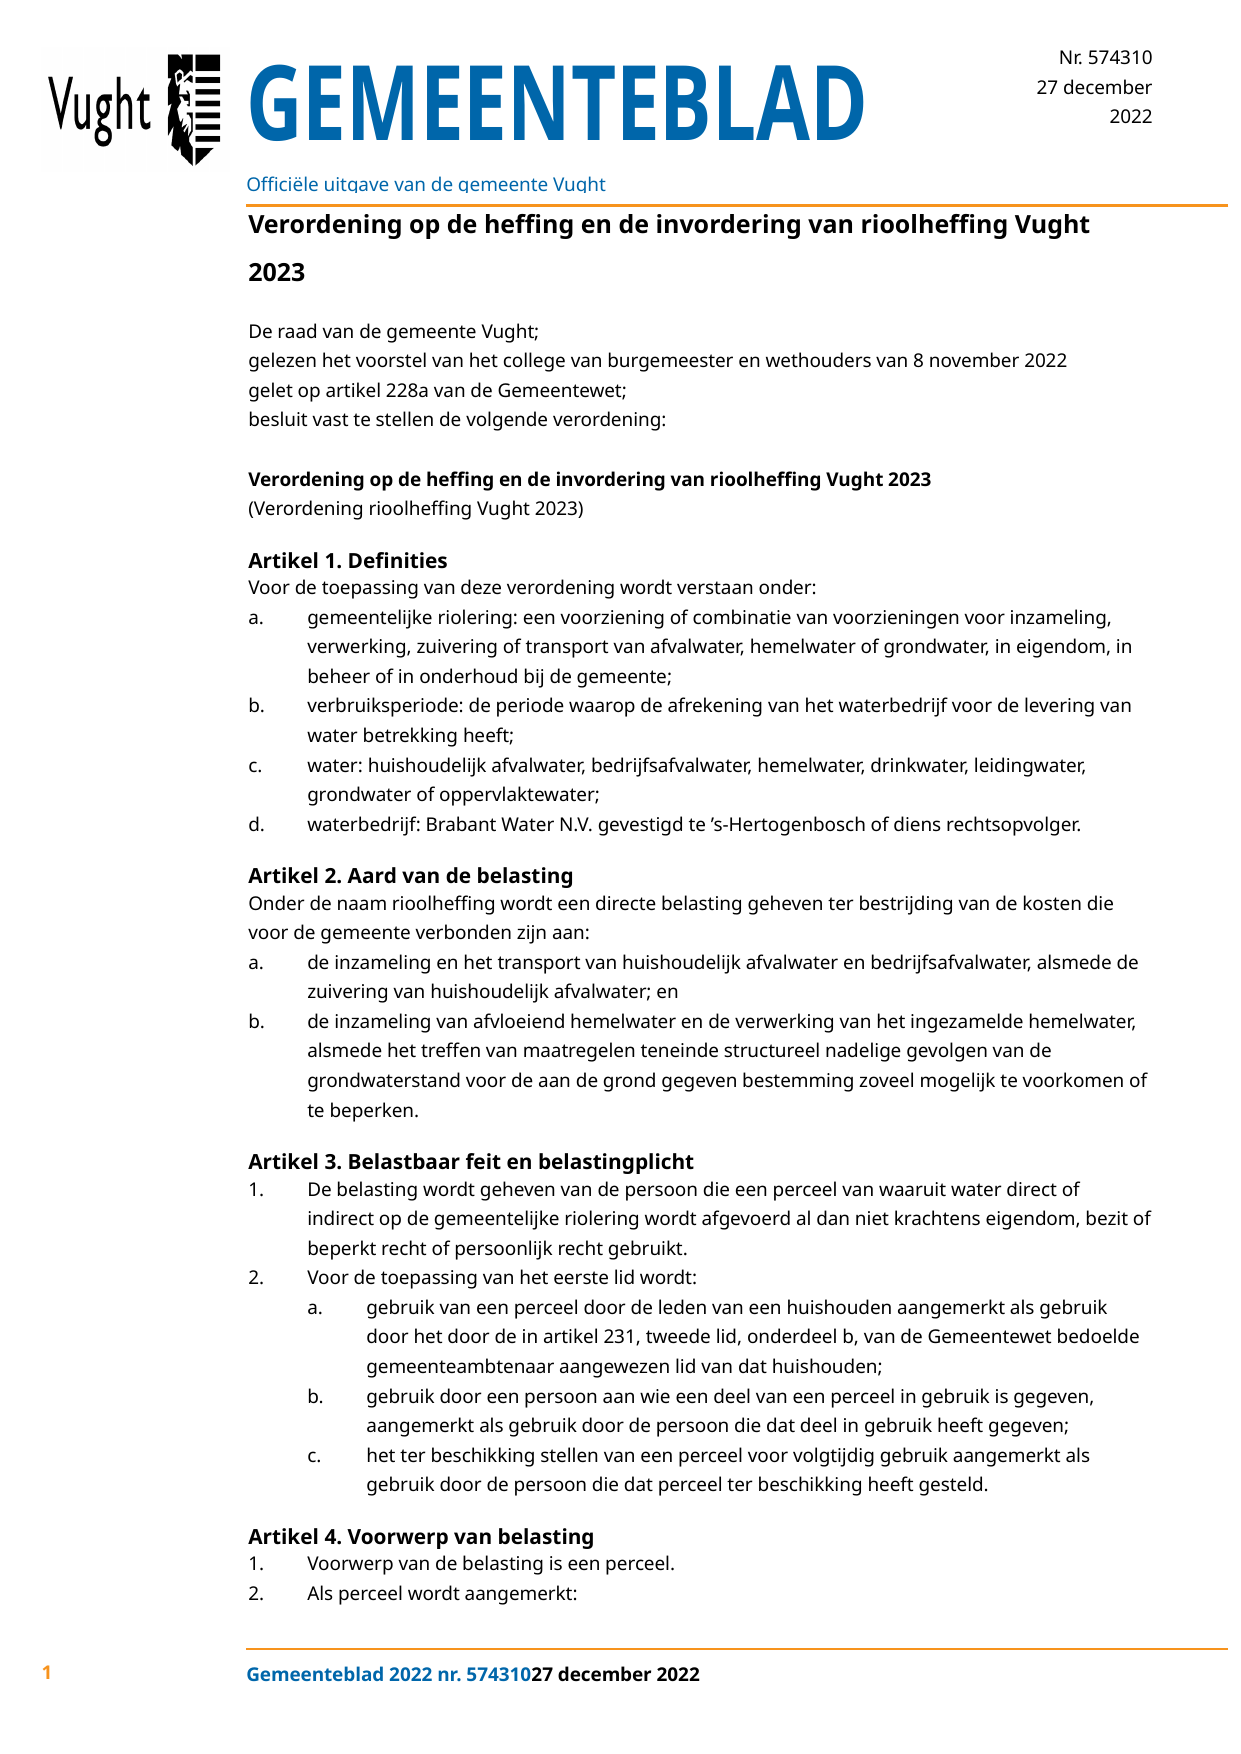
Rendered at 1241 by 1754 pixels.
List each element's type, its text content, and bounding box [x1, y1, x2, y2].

list waterbedrijf: Brabant Water N.V. gevestigd te ’s-Hertogenbosch of diens rechtsopvolger. [248, 811, 1152, 837]
text besluit vast te stellen de volgende verordening: [248, 407, 1152, 432]
list de inzameling en het transport van huishoudelijk afvalwater en bedrijfsafvalwater, alsmede de zuivering van huishoudelijk afvalwater; en [248, 949, 1152, 1004]
text Artikel 2. Aard van de belasting [248, 861, 1152, 890]
text (Verordening rioolheffing Vught 2023) [248, 495, 1152, 521]
text Voor de toepassing van deze verordening wordt verstaan onder: [248, 574, 1152, 600]
text Onder de naam rioolheffing wordt een directe belasting geheven ter bestrijding van de kosten die voor de gemeente verbonden zijn aan: [248, 890, 1152, 945]
text De raad van de gemeente Vught; [248, 318, 1152, 344]
list Als perceel wordt aangemerkt: [248, 1580, 1152, 1606]
list Voorwerp van de belasting is een perceel. [248, 1550, 1152, 1576]
list water: huishoudelijk afvalwater, bedrijfsafvalwater, hemelwater, drinkwater, leidingwater, grondwater of oppervlaktewater; [248, 752, 1152, 807]
list het ter beschikking stellen van een perceel voor volgtijdig gebruik aangemerkt als gebruik door de persoon die dat perceel ter beschikking heeft gesteld. [307, 1442, 1152, 1497]
list verbruiksperiode: de periode waarop de afrekening van het waterbedrijf voor de levering van water betrekking heeft; [248, 693, 1152, 748]
picture [41, 47, 231, 172]
list gemeentelijke riolering: een voorziening of combinatie van voorzieningen voor inzameling, verwerking, zuivering of transport van afvalwater, hemelwater of grondwater, in eigendom, in beheer of in onderhoud bij de gemeente; [248, 604, 1152, 689]
list de inzameling van afvloeiend hemelwater en de verwerking van het ingezamelde hemelwater, alsmede het treffen van maatregelen teneinde structureel nadelige gevolgen van de grondwaterstand voor de aan de grond gegeven bestemming zoveel mogelijk te voorkomen of te beperken. [248, 1008, 1152, 1123]
text gelezen het voorstel van het college van burgemeester en wethouders van 8 november 2022 [248, 347, 1152, 373]
text Verordening op de heffing en de invordering van rioolheffing Vught 2023 [248, 207, 1152, 288]
list Voor de toepassing van het eerste lid wordt: [248, 1264, 1152, 1290]
text Artikel 4. Voorwerp van belasting [248, 1522, 1152, 1550]
text gelet op artikel 228a van de Gemeentewet; [248, 377, 1152, 403]
text Artikel 1. Definities [248, 546, 1152, 574]
text Verordening op de heffing en de invordering van rioolheffing Vught 2023 [248, 466, 1152, 492]
list gebruik door een persoon aan wie een deel van een perceel in gebruik is gegeven, aangemerkt als gebruik door de persoon die dat deel in gebruik heeft gegeven; [307, 1383, 1152, 1438]
list gebruik van een perceel door de leden van een huishouden aangemerkt als gebruik door het door de in artikel 231, tweede lid, onderdeel b, van de Gemeentewet bedoelde gemeenteambtenaar aangewezen lid van dat huishouden; [307, 1294, 1152, 1379]
list De belasting wordt geheven van de persoon die een perceel van waaruit water direct of indirect op de gemeentelijke riolering wordt afgevoerd al dan niet krachtens eigendom, bezit of beperkt recht of persoonlijk recht gebruikt. [248, 1176, 1152, 1261]
text Artikel 3. Belastbaar feit en belastingplicht [248, 1147, 1152, 1176]
